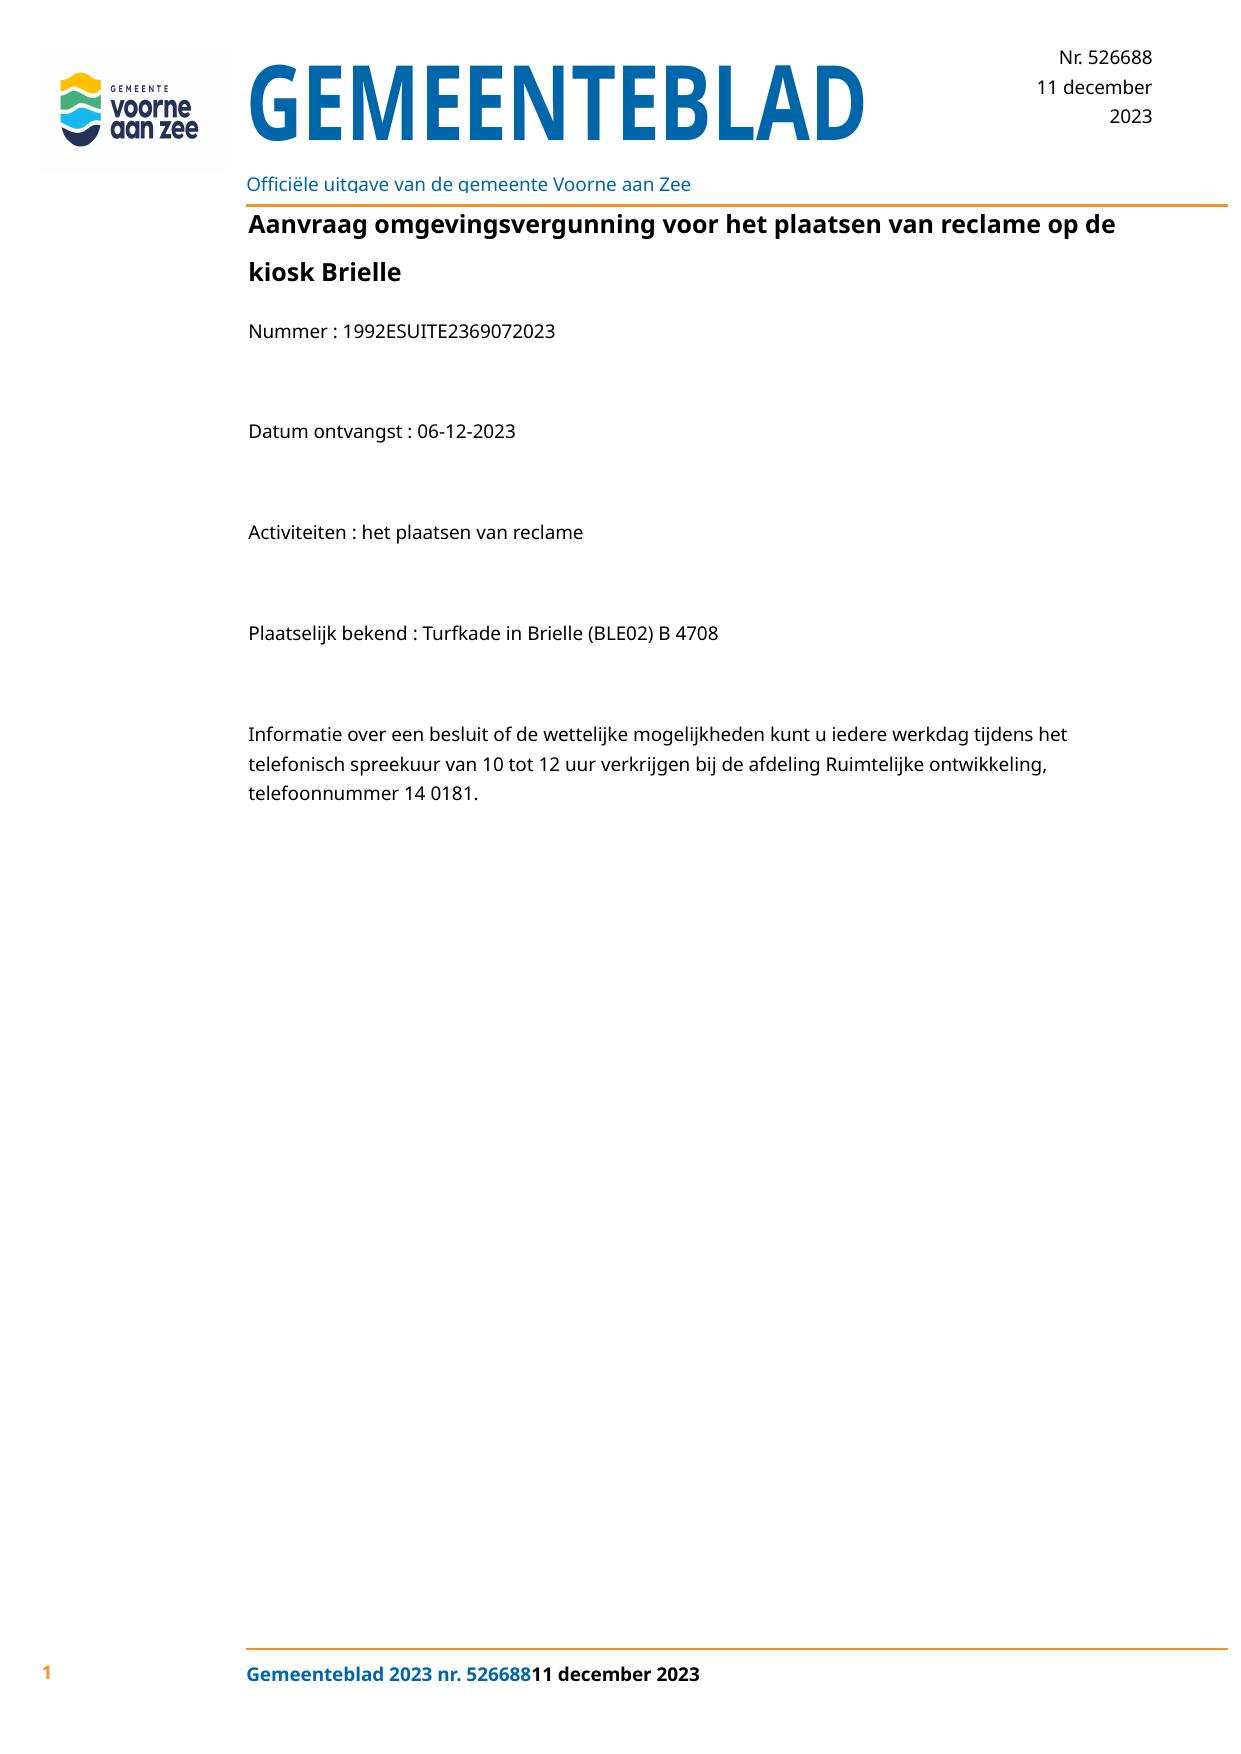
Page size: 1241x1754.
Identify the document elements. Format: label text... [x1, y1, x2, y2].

text Plaatselijk bekend : Turfkade in Brielle (BLE02) B 4708 [248, 620, 1152, 646]
text Informatie over een besluit of de wettelijke mogelijkheden kunt u iedere werkdag tijdens het telefonisch spreekuur van 10 tot 12 uur verkrijgen bij de afdeling Ruimtelijke ontwikkeling, telefoonnummer 14 0181. [248, 721, 1152, 806]
text Nummer : 1992ESUITE2369072023 [248, 318, 1152, 344]
picture [41, 47, 231, 172]
text Datum ontvangst : 06-12-2023 [248, 419, 1152, 444]
text Activiteiten : het plaatsen van reclame [248, 519, 1152, 545]
text Aanvraag omgevingsvergunning voor het plaatsen van reclame op de kiosk Brielle [248, 207, 1152, 288]
